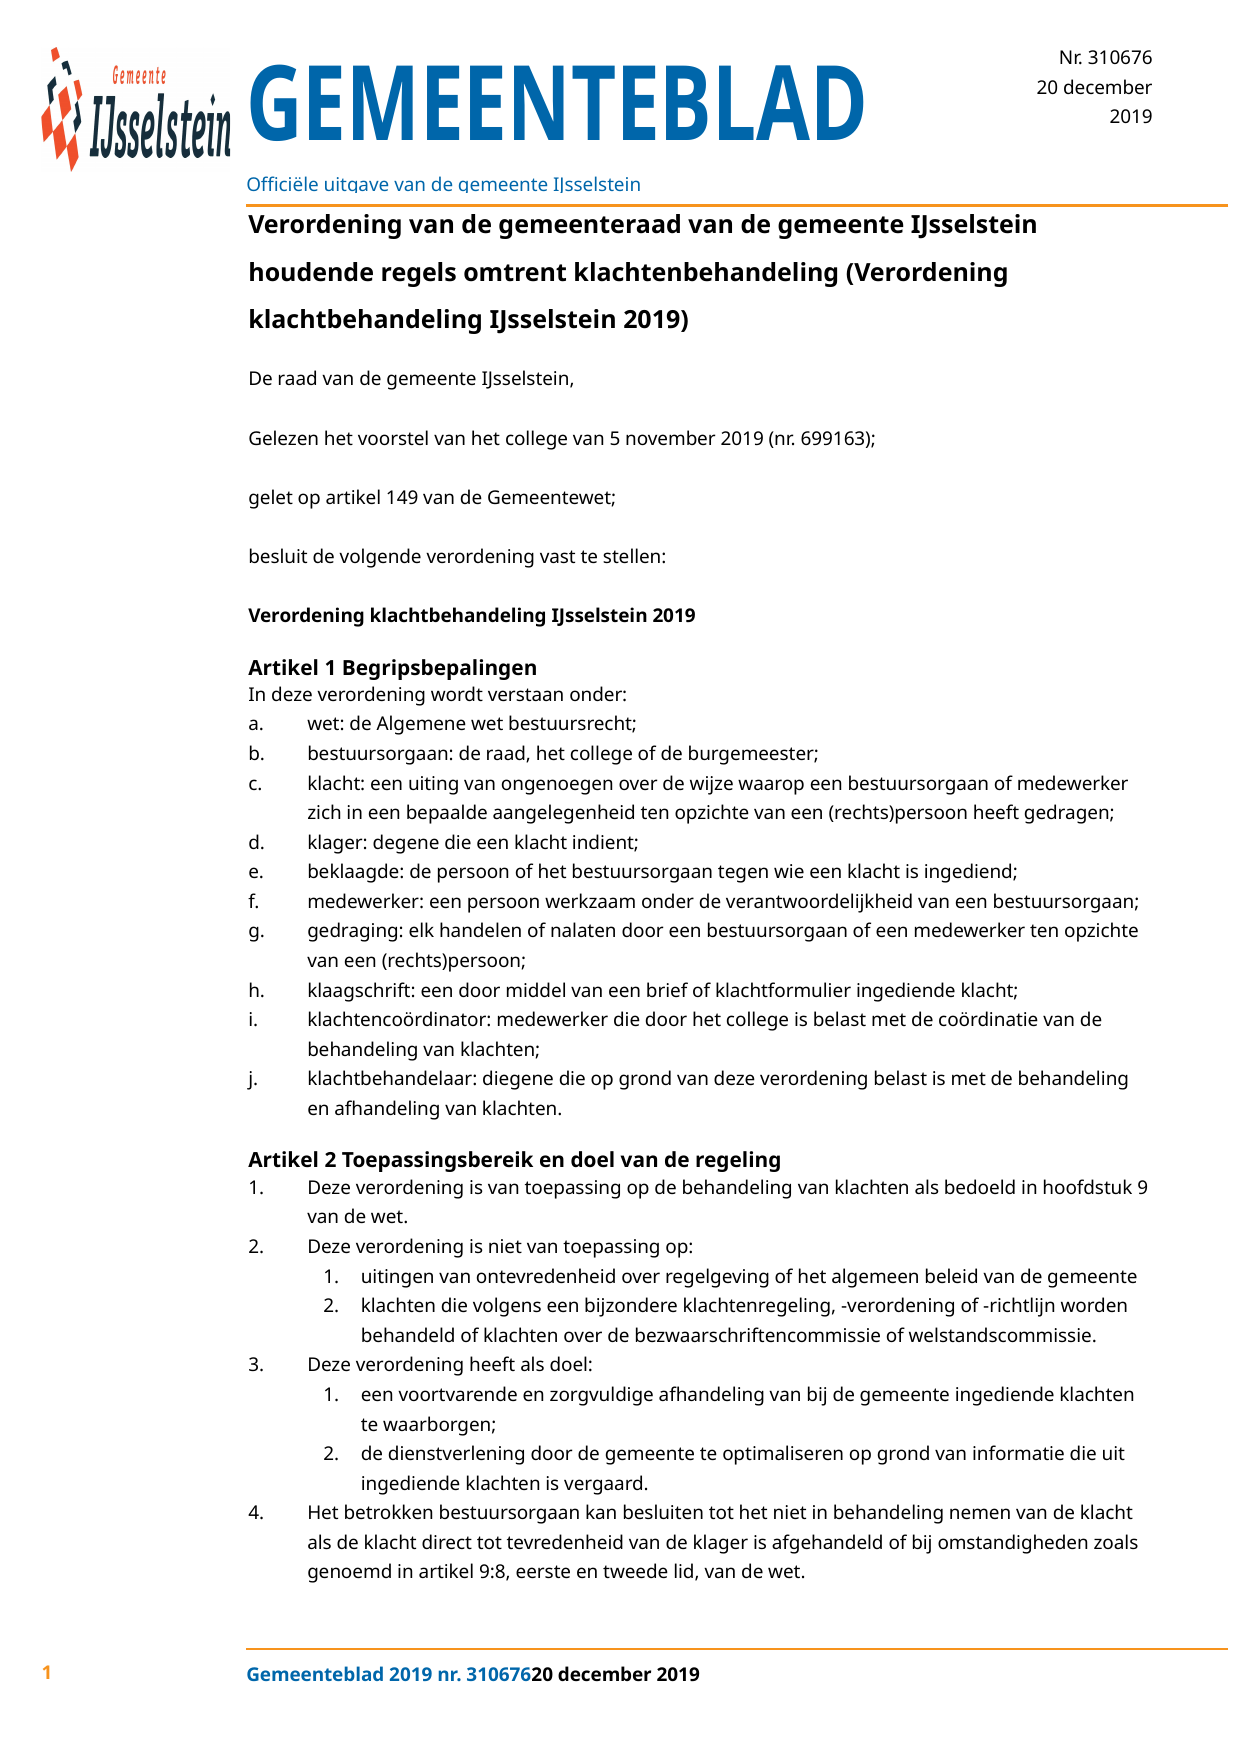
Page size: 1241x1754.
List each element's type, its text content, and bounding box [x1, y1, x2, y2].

list klachten die volgens een bijzondere klachtenregeling, -verordening of -richtlijn worden behandeld of klachten over de bezwaarschriftencommissie of welstandscommissie. [323, 1292, 1152, 1348]
list beklaagde: de persoon of het bestuursorgaan tegen wie een klacht is ingediend; [248, 858, 1152, 884]
list klachtencoördinator: medewerker die door het college is belast met de coördinatie van de behandeling van klachten; [248, 1006, 1152, 1062]
list medewerker: een persoon werkzaam onder de verantwoordelijkheid van een bestuursorgaan; [248, 888, 1152, 914]
text Verordening van de gemeenteraad van de gemeente IJsselstein houdende regels omtrent klachtenbehandeling (Verordening klachtbehandeling IJsselstein 2019) [248, 207, 1152, 336]
text besluit de volgende verordening vast te stellen: [248, 543, 1152, 569]
text De raad van de gemeente IJsselstein, [248, 366, 1152, 391]
list Deze verordening is van toepassing op de behandeling van klachten als bedoeld in hoofdstuk 9 van de wet. [248, 1174, 1152, 1229]
list bestuursorgaan: de raad, het college of de burgemeester; [248, 740, 1152, 766]
list Het betrokken bestuursorgaan kan besluiten tot het niet in behandeling nemen van de klacht als de klacht direct tot tevredenheid van de klager is afgehandeld of bij omstandigheden zoals genoemd in artikel 9:8, eerste en tweede lid, van de wet. [248, 1499, 1152, 1584]
list klacht: een uiting van ongenoegen over de wijze waarop een bestuursorgaan of medewerker zich in een bepaalde aangelegenheid ten opzichte van een (rechts)persoon heeft gedragen; [248, 770, 1152, 825]
text Artikel 2 Toepassingsbereik en doel van de regeling [248, 1146, 1152, 1174]
list klager: degene die een klacht indient; [248, 829, 1152, 855]
text gelet op artikel 149 van de Gemeentewet; [248, 484, 1152, 509]
list klachtbehandelaar: diegene die op grond van deze verordening belast is met de behandeling en afhandeling van klachten. [248, 1066, 1152, 1121]
list de dienstverlening door de gemeente te optimaliseren op grond van informatie die uit ingediende klachten is vergaard. [323, 1440, 1152, 1496]
text Verordening klachtbehandeling IJsselstein 2019 [248, 602, 1152, 628]
picture [41, 47, 231, 172]
list wet: de Algemene wet bestuursrecht; [248, 711, 1152, 736]
list gedraging: elk handelen of nalaten door een bestuursorgaan of een medewerker ten opzichte van een (rechts)persoon; [248, 918, 1152, 973]
list Deze verordening is niet van toepassing op: [248, 1233, 1152, 1259]
text Artikel 1 Begripsbepalingen [248, 653, 1152, 681]
text In deze verordening wordt verstaan onder: [248, 681, 1152, 707]
list Deze verordening heeft als doel: [248, 1352, 1152, 1377]
list een voortvarende en zorgvuldige afhandeling van bij de gemeente ingediende klachten te waarborgen; [323, 1381, 1152, 1436]
list uitingen van ontevredenheid over regelgeving of het algemeen beleid van de gemeente [323, 1263, 1152, 1288]
text Gelezen het voorstel van het college van 5 november 2019 (nr. 699163); [248, 425, 1152, 450]
list klaagschrift: een door middel van een brief of klachtformulier ingediende klacht; [248, 977, 1152, 1003]
